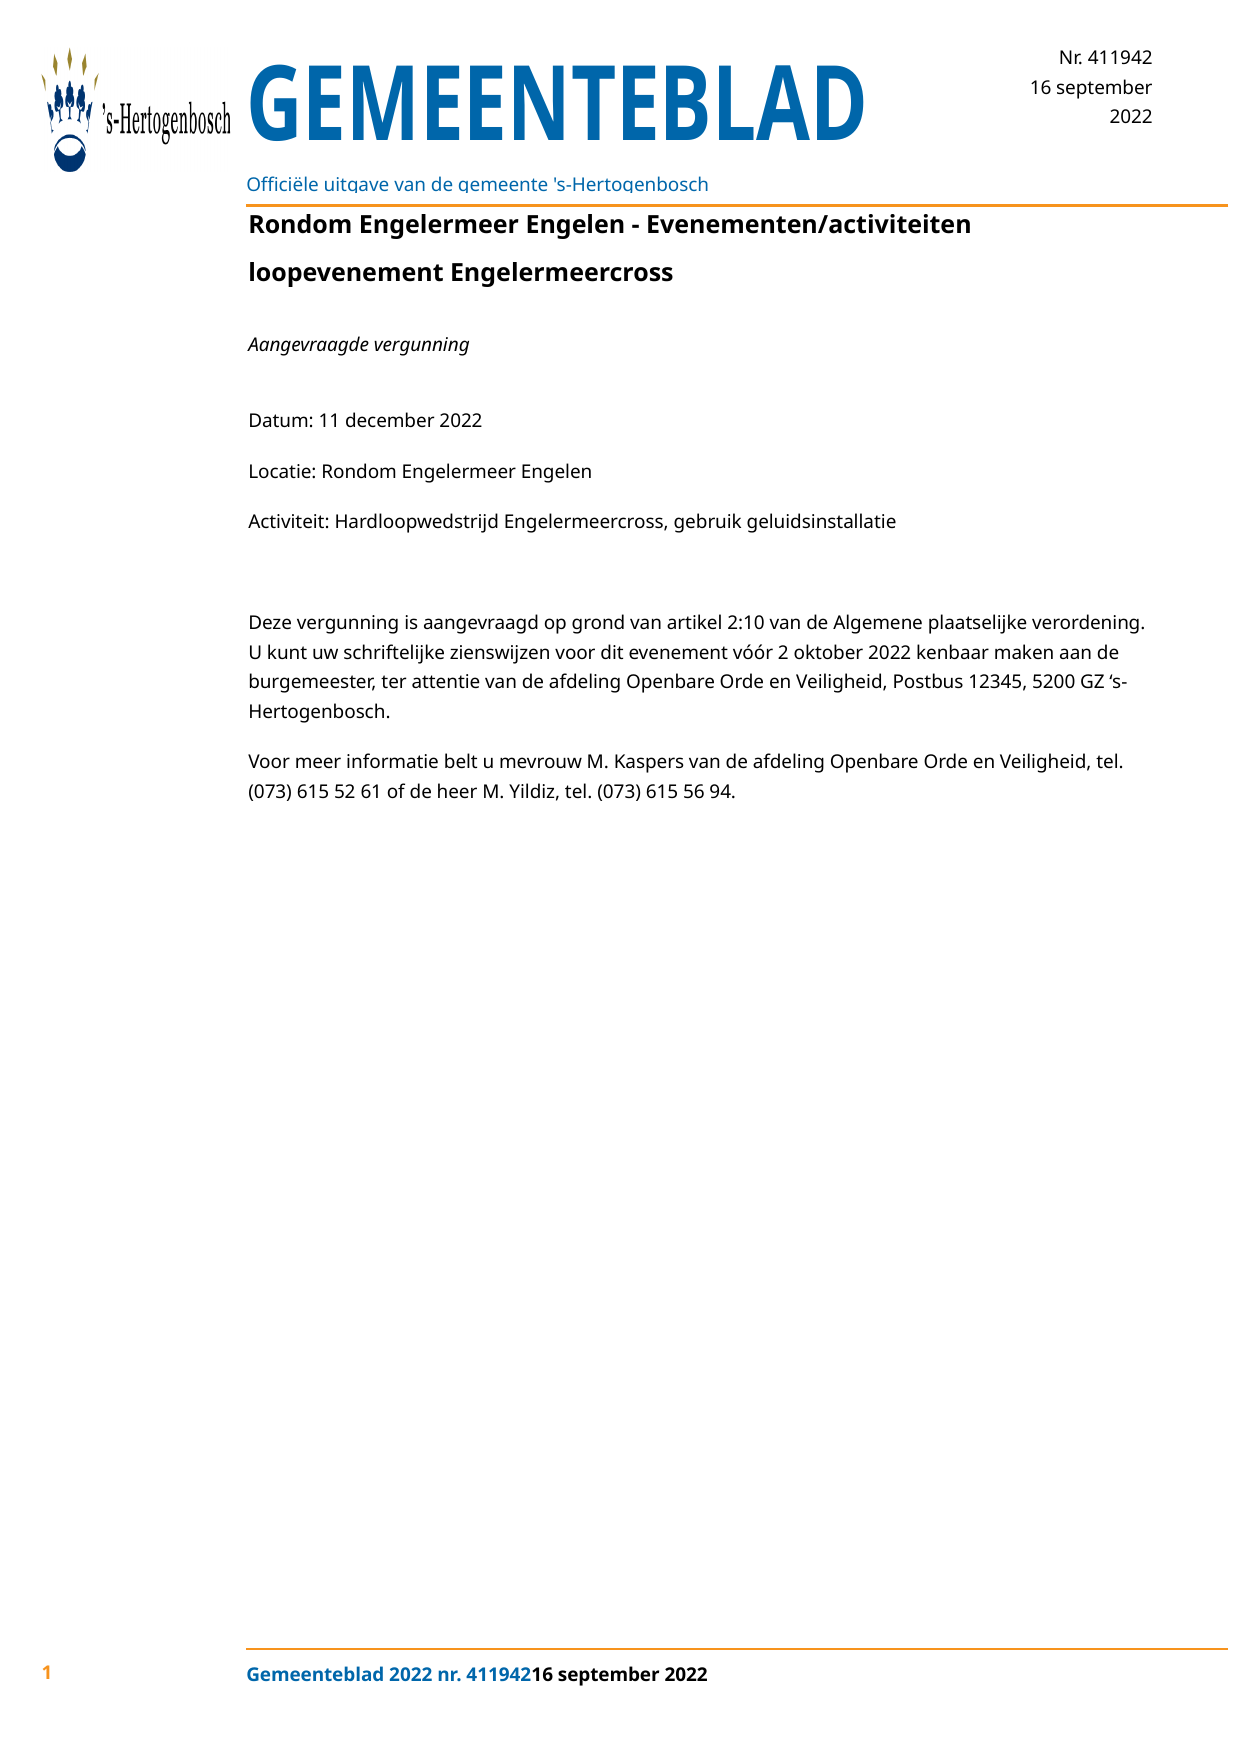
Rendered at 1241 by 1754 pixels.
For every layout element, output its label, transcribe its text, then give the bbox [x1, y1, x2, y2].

picture [41, 47, 231, 172]
text Locatie: Rondom Engelermeer Engelen [248, 458, 1152, 484]
text Deze vergunning is aangevraagd op grond van artikel 2:10 van de Algemene plaatselijke verordening. U kunt uw schriftelijke zienswijzen voor dit evenement vóór 2 oktober 2022 kenbaar maken aan de burgemeester, ter attentie van de afdeling Openbare Orde en Veiligheid, Postbus 12345, 5200 GZ ‘s-Hertogenbosch. [248, 609, 1152, 724]
text Voor meer informatie belt u mevrouw M. Kaspers van de afdeling Openbare Orde en Veiligheid, tel. (073) 615 52 61 of de heer M. Yildiz, tel. (073) 615 56 94. [248, 748, 1152, 804]
text Rondom Engelermeer Engelen - Evenementen/activiteiten loopevenement Engelermeercross [248, 207, 1152, 288]
text Activiteit: Hardloopwedstrijd Engelermeercross, gebruik geluidsinstallatie [248, 508, 1152, 534]
text Datum: 11 december 2022 [248, 408, 1152, 433]
text Aangevraagde vergunning [248, 331, 1152, 357]
